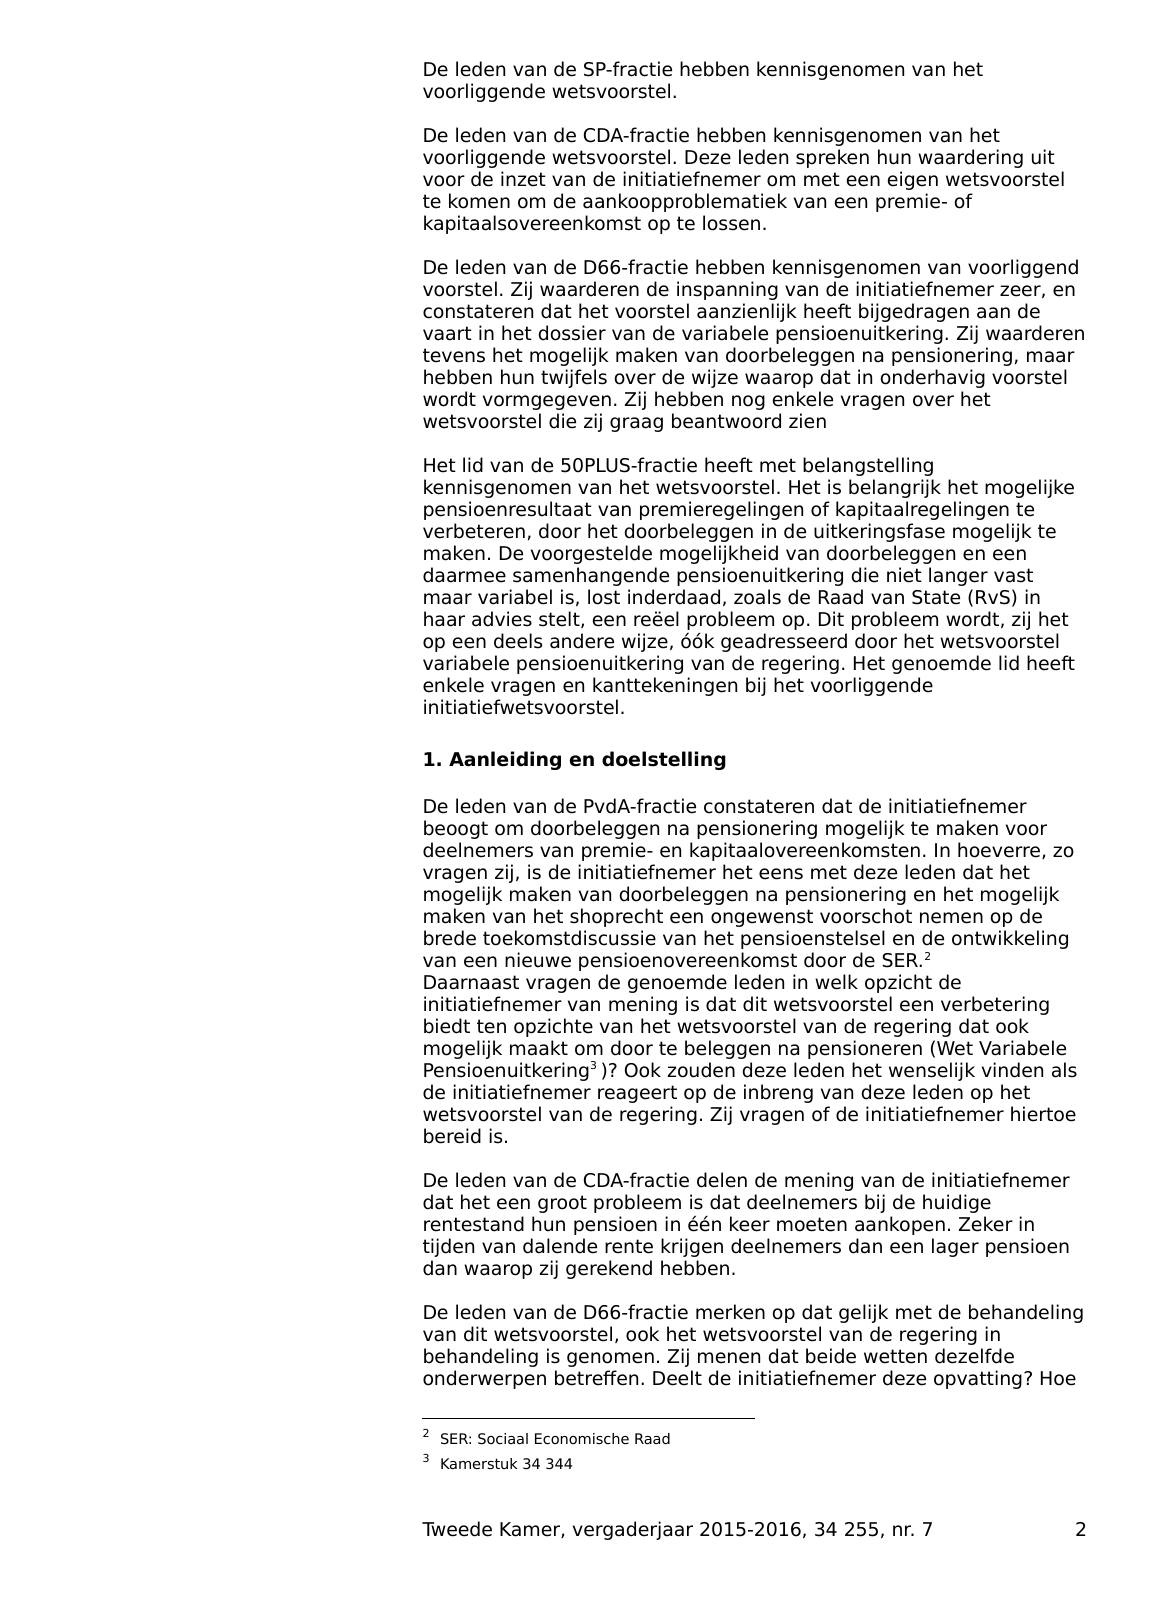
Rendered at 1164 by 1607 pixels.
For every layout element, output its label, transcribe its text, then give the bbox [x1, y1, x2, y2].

text SER: Sociaal Economische Raad [422, 1427, 1087, 1449]
text Daarnaast vragen de genoemde leden in welk opzicht de initiatiefnemer van mening is dat dit wetsvoorstel een verbetering biedt ten opzichte van het wetsvoorstel van de regering dat ook mogelijk maakt om door te beleggen na pensioneren (Wet Variabele Pensioenuitkering)? Ook zouden deze leden het wenselijk vinden als de initiatiefnemer reageert op de inbreng van deze leden op het wetsvoorstel van de regering. Zij vragen of de initiatiefnemer hiertoe bereid is. [422, 972, 1087, 1148]
text De leden van de D66-fractie merken op dat gelijk met de behandeling van dit wetsvoorstel, ook het wetsvoorstel van de regering in behandeling is genomen. Zij menen dat beide wetten dezelfde onderwerpen betreffen. Deelt de initiatiefnemer deze opvatting? Hoe [422, 1302, 1087, 1390]
text Het lid van de 50PLUS-fractie heeft met belangstelling kennisgenomen van het wetsvoorstel. Het is belangrijk het mogelijke pensioenresultaat van premieregelingen of kapitaalregelingen te verbeteren, door het doorbeleggen in de uitkeringsfase mogelijk te maken. De voorgestelde mogelijkheid van doorbeleggen en een daarmee samenhangende pensioenuitkering die niet langer vast maar variabel is, lost inderdaad, zoals de Raad van State (RvS) in haar advies stelt, een reëel probleem op. Dit probleem wordt, zij het op een deels andere wijze, óók geadresseerd door het wetsvoorstel variabele pensioenuitkering van de regering. Het genoemde lid heeft enkele vragen en kanttekeningen bij het voorliggende initiatiefwetsvoorstel. [422, 455, 1087, 719]
text Kamerstuk 34 344 [422, 1452, 1087, 1474]
text De leden van de D66-fractie hebben kennisgenomen van voorliggend voorstel. Zij waarderen de inspanning van de initiatiefnemer zeer, en constateren dat het voorstel aanzienlijk heeft bijgedragen aan de vaart in het dossier van de variabele pensioenuitkering. Zij waarderen tevens het mogelijk maken van doorbeleggen na pensionering, maar hebben hun twijfels over de wijze waarop dat in onderhavig voorstel wordt vormgegeven. Zij hebben nog enkele vragen over het wetsvoorstel die zij graag beantwoord zien [422, 257, 1087, 433]
text De leden van de PvdA-fractie constateren dat de initiatiefnemer beoogt om doorbeleggen na pensionering mogelijk te maken voor deelnemers van premie- en kapitaalovereenkomsten. In hoeverre, zo vragen zij, is de initiatiefnemer het eens met deze leden dat het mogelijk maken van doorbeleggen na pensionering en het mogelijk maken van het shoprecht een ongewenst voorschot nemen op de brede toekomstdiscussie van het pensioenstelsel en de ontwikkeling van een nieuwe pensioenovereenkomst door de SER. [422, 796, 1087, 972]
text De leden van de CDA-fractie delen de mening van de initiatiefnemer dat het een groot probleem is dat deelnemers bij de huidige rentestand hun pensioen in één keer moeten aankopen. Zeker in tijden van dalende rente krijgen deelnemers dan een lager pensioen dan waarop zij gerekend hebben. [422, 1170, 1087, 1280]
text De leden van de CDA-fractie hebben kennisgenomen van het voorliggende wetsvoorstel. Deze leden spreken hun waardering uit voor de inzet van de initiatiefnemer om met een eigen wetsvoorstel te komen om de aankoopproblematiek van een premie- of kapitaalsovereenkomst op te lossen. [422, 125, 1087, 235]
subtitle 1. Aanleiding en doelstelling [422, 749, 1087, 771]
text De leden van de SP-fractie hebben kennisgenomen van het voorliggende wetsvoorstel. [422, 59, 1087, 103]
